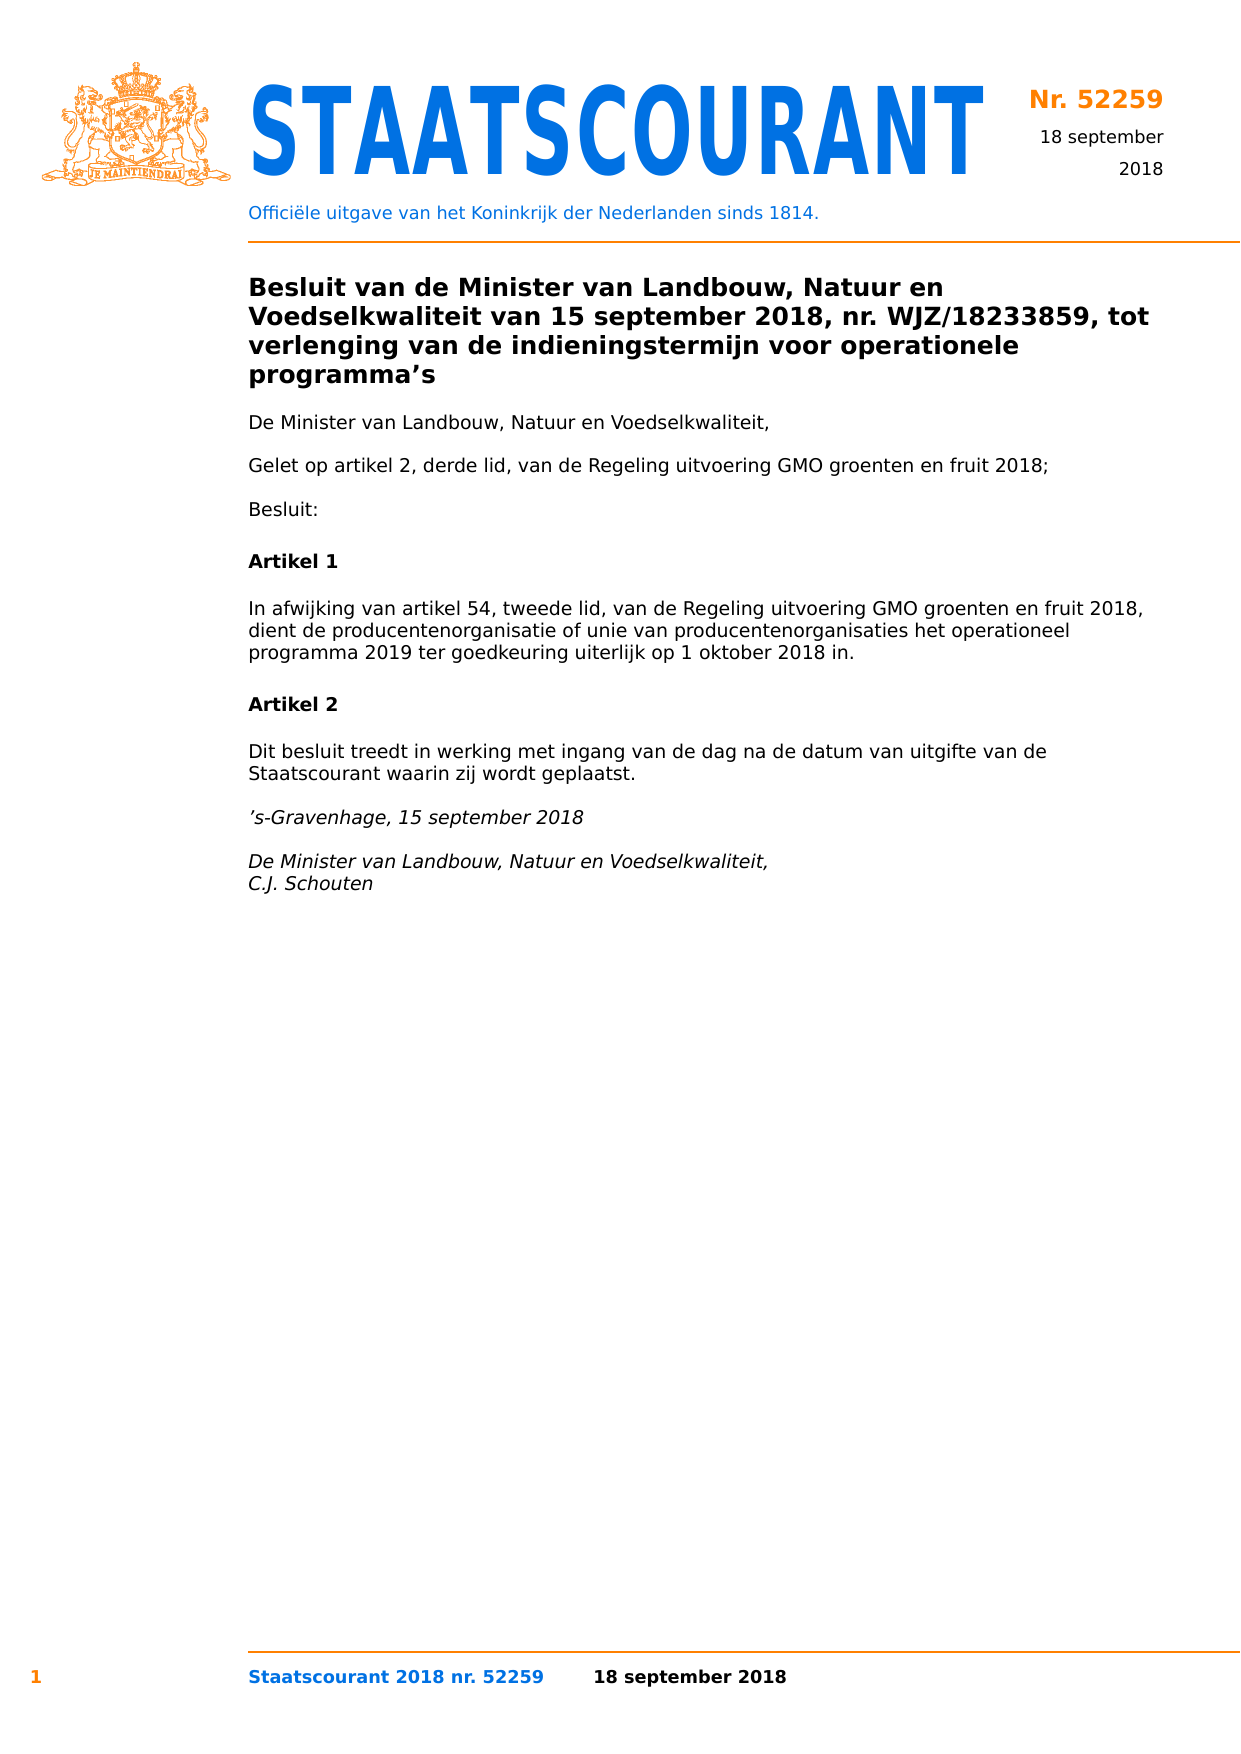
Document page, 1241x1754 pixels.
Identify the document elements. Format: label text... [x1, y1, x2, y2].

text De Minister van Landbouw, Natuur en Voedselkwaliteit, [248, 412, 1163, 433]
table_header STAATSCOURANT [248, 62, 998, 203]
subtitle Artikel 2 [248, 694, 1163, 716]
table_header [25, 62, 248, 241]
text ’s-Gravenhage, 15 september 2018 [248, 807, 1163, 829]
table_header Nr. 52259 [998, 62, 1240, 121]
text Gelet op artikel 2, derde lid, van de Regeling uitvoering GMO groenten en fruit 2018; [248, 455, 1163, 477]
table_cell 2018 [998, 153, 1240, 203]
text In afwijking van artikel 54, tweede lid, van de Regeling uitvoering GMO groenten en fruit 2018, dient de producentenorganisatie of unie van producentenorganisaties het operationeel programma 2019 ter goedkeuring uiterlijk op 1 oktober 2018 in. [248, 598, 1163, 664]
picture [41, 62, 231, 186]
text Dit besluit treedt in werking met ingang van de dag na de datum van uitgifte van de Staatscourant waarin zij wordt geplaatst. [248, 741, 1163, 785]
table_cell Officiële uitgave van het Koninkrijk der Nederlanden sinds 1814. [248, 203, 1240, 241]
text De Minister van Landbouw, Natuur en Voedselkwaliteit, C.J. Schouten [248, 851, 1163, 895]
table_cell 18 september [998, 121, 1240, 153]
subtitle Besluit van de Minister van Landbouw, Natuur en Voedselkwaliteit van 15 september 2018, nr. WJZ/18233859, tot verlenging van de indieningstermijn voor operationele programma’s [248, 273, 1163, 390]
text Besluit: [248, 499, 1163, 521]
subtitle Artikel 1 [248, 551, 1163, 573]
